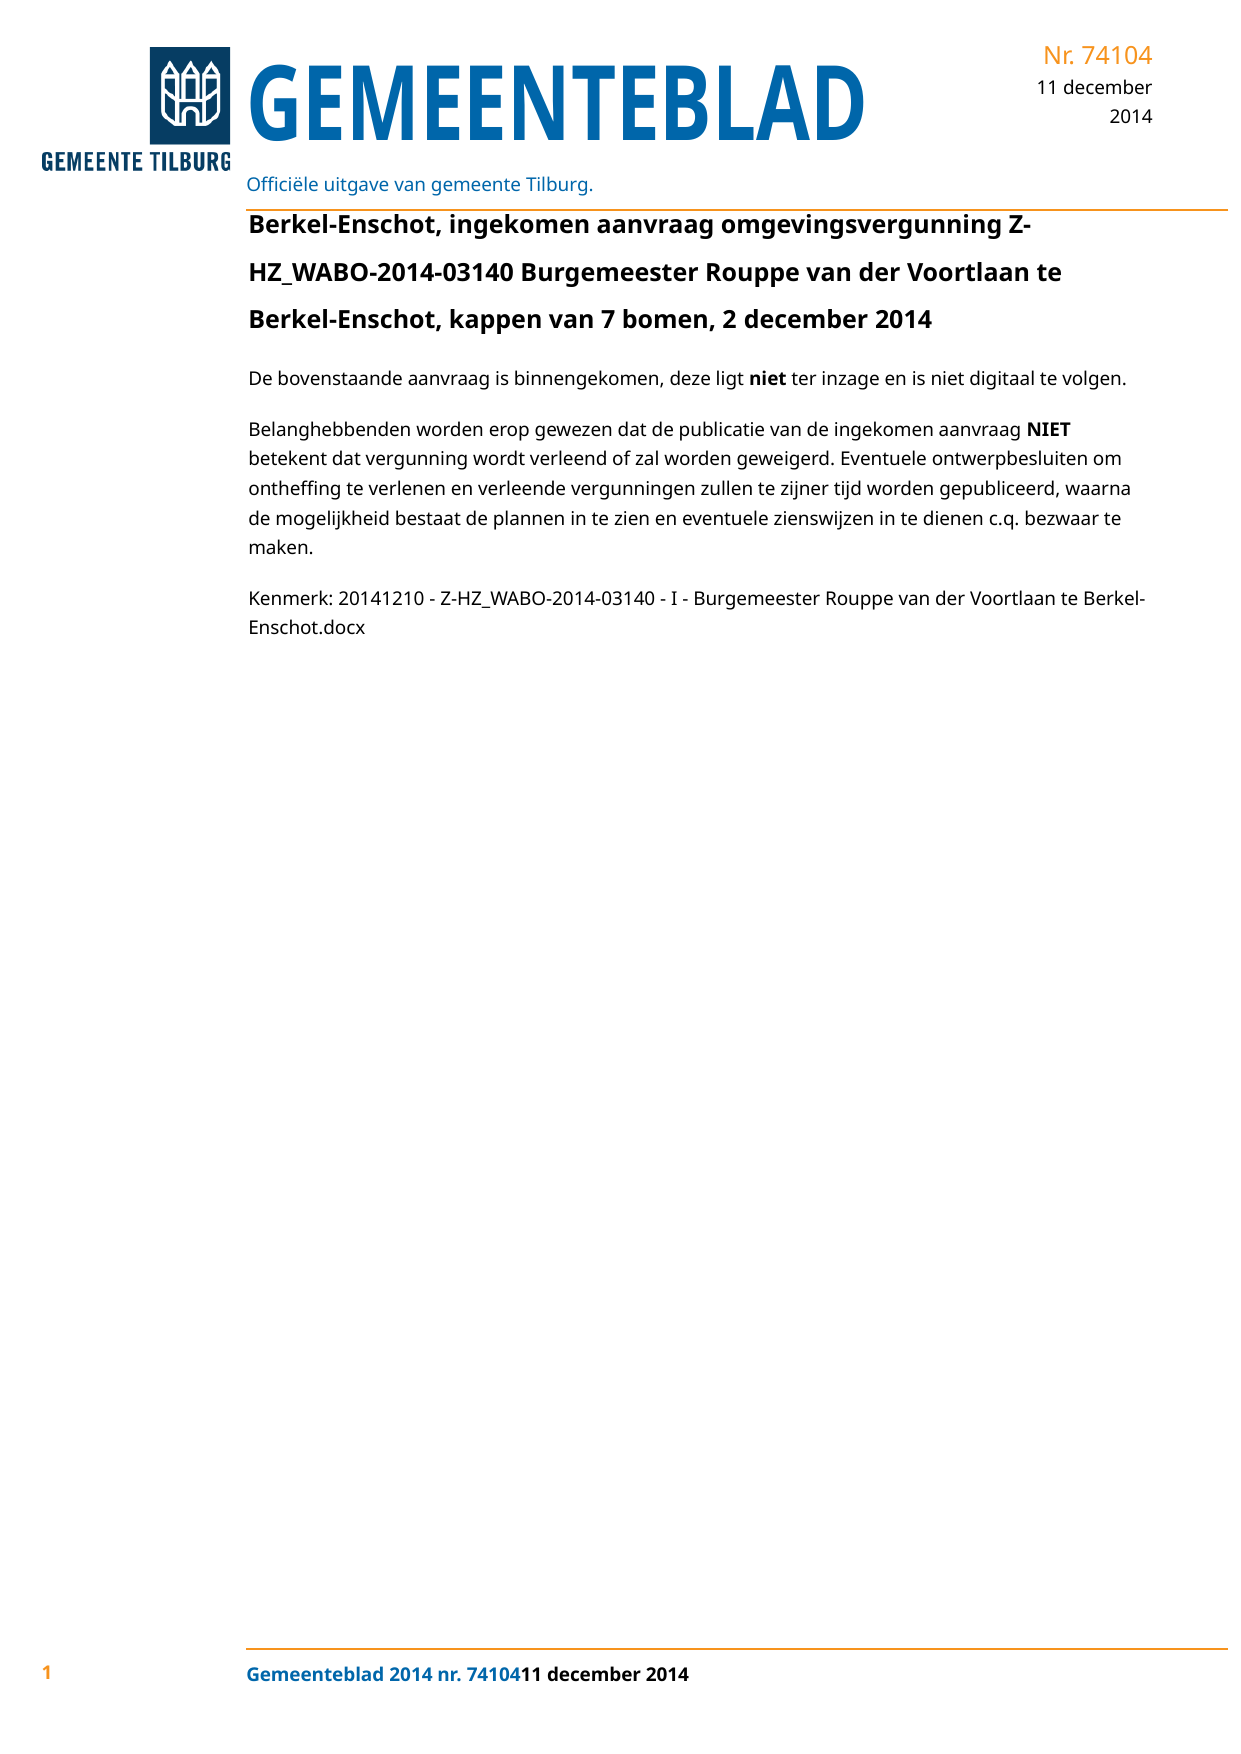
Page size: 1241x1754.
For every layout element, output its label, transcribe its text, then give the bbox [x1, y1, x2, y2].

text Berkel-Enschot, ingekomen aanvraag omgevingsvergunning Z-HZ_WABO-2014-03140 Burgemeester Rouppe van der Voortlaan te Berkel-Enschot, kappen van 7 bomen, 2 december 2014 [248, 211, 1152, 336]
text Belanghebbenden worden erop gewezen dat de publicatie van de ingekomen aanvraag NIET betekent dat vergunning wordt verleend of zal worden geweigerd. Eventuele ontwerpbesluiten om ontheffing te verlenen en verleende vergunningen zullen te zijner tijd worden gepubliceerd, waarna de mogelijkheid bestaat de plannen in te zien en eventuele zienswijzen in te dienen c.q. bezwaar te maken. [248, 416, 1152, 560]
text De bovenstaande aanvraag is binnengekomen, deze ligt niet ter inzage en is niet digitaal te volgen. [248, 366, 1152, 391]
text Kenmerk: 20141210 - Z-HZ_WABO-2014-03140 - I - Burgemeester Rouppe van der Voortlaan te Berkel-Enschot.docx [248, 585, 1152, 640]
picture [41, 47, 231, 172]
